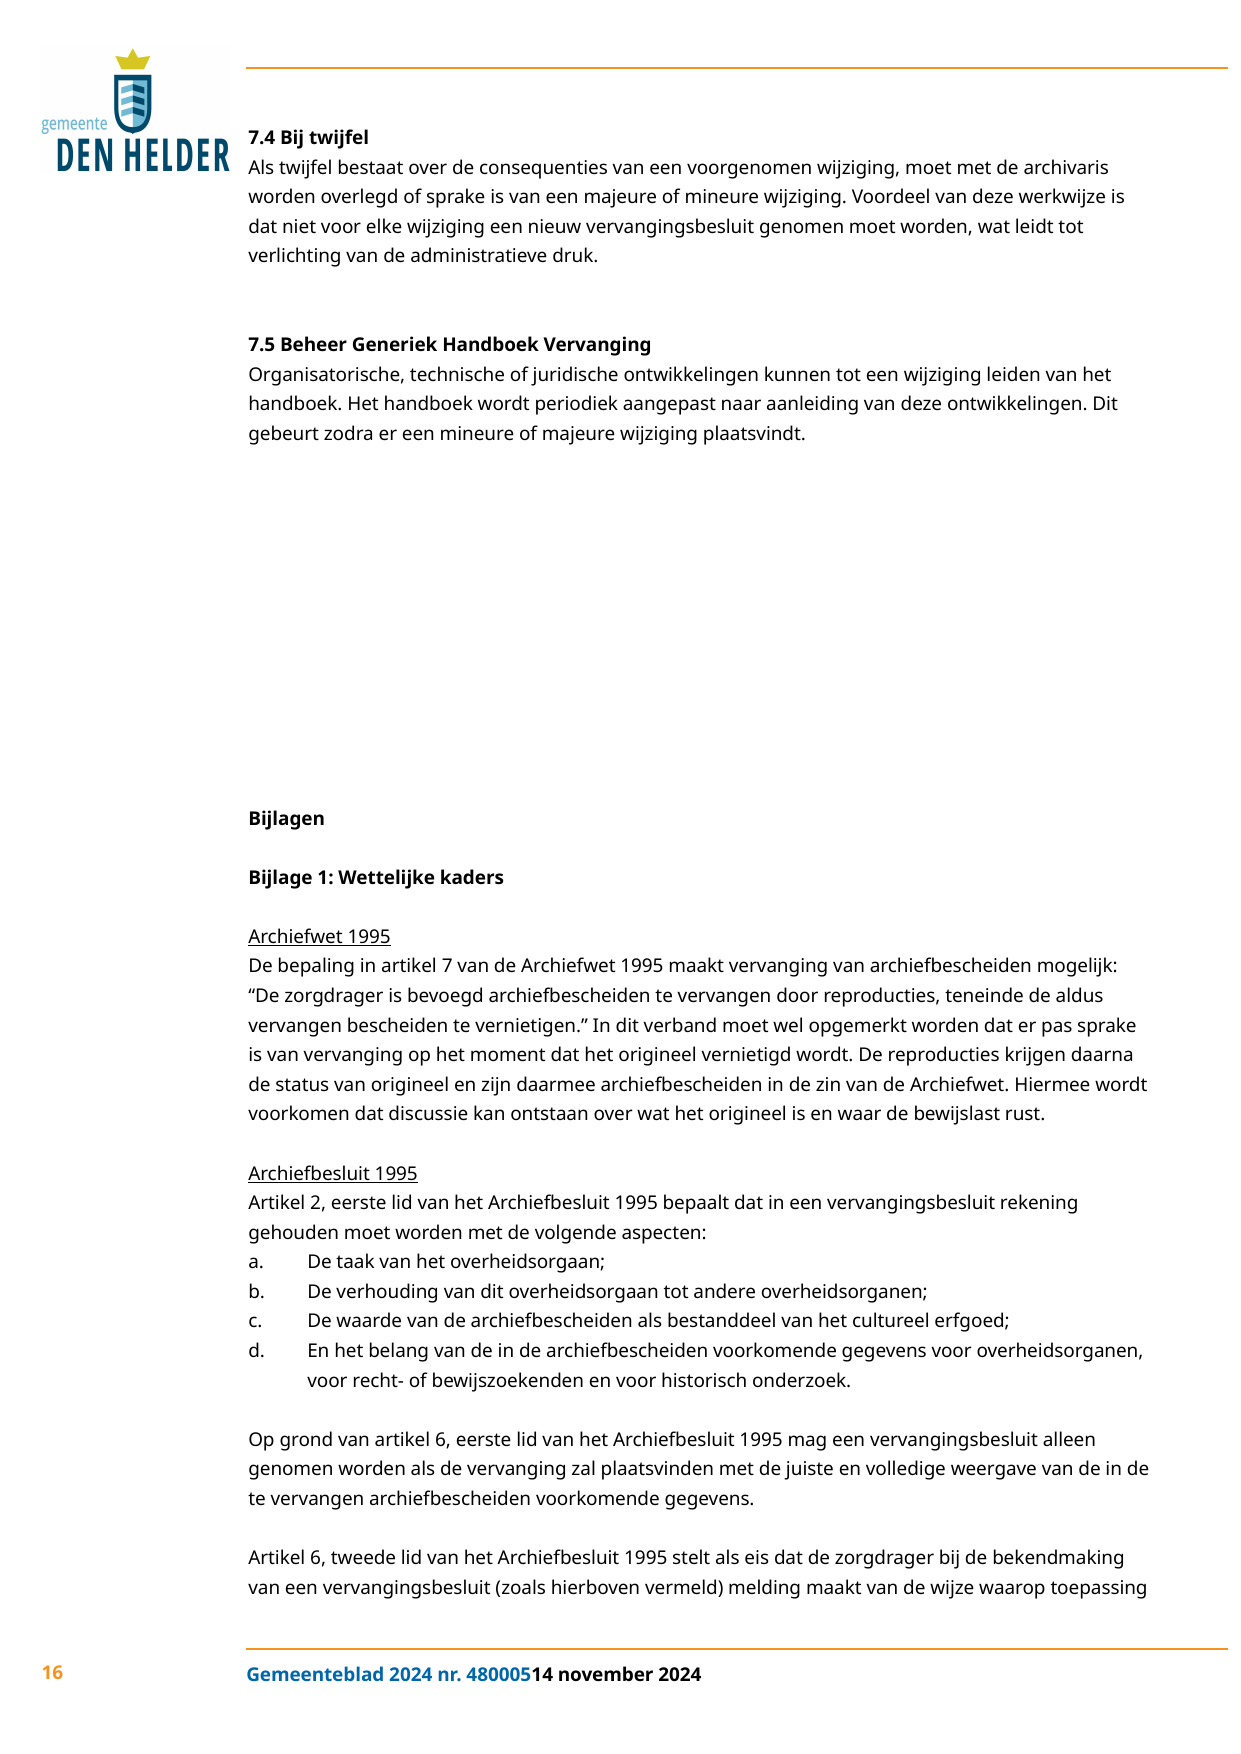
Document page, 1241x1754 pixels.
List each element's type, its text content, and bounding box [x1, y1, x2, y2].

text Bijlage 1: Wettelijke kaders [248, 864, 1152, 890]
picture [41, 47, 231, 172]
picture [100, 154, 106, 172]
text 7.4 Bij twijfel [248, 124, 1152, 150]
text Artikel 2, eerste lid van het Archiefbesluit 1995 bepaalt dat in een vervangingsbesluit rekening gehouden moet worden met de volgende aspecten: [248, 1189, 1152, 1245]
text Op grond van artikel 6, eerste lid van het Archiefbesluit 1995 mag een vervangingsbesluit alleen genomen worden als de vervanging zal plaatsvinden met de juiste en volledige weergave van de in de te vervangen archiefbescheiden voorkomende gegevens. [248, 1426, 1152, 1511]
list De waarde van de archiefbescheiden als bestanddeel van het cultureel erfgoed; [248, 1308, 1152, 1333]
text Archiefwet 1995 [248, 923, 1152, 949]
text 7.5 Beheer Generiek Handboek Vervanging [248, 331, 1152, 357]
picture [182, 144, 187, 165]
list De taak van het overheidsorgaan; [248, 1248, 1152, 1274]
picture [130, 157, 135, 172]
list En het belang van de in de archiefbescheiden voorkomende gegevens voor overheidsorganen, voor recht- of bewijszoekenden en voor historisch onderzoek. [248, 1337, 1152, 1393]
text Archiefbesluit 1995 [248, 1160, 1152, 1186]
picture [220, 160, 224, 172]
picture [63, 144, 68, 165]
text De bepaling in artikel 7 van de Archiefwet 1995 maakt vervanging van archiefbescheiden mogelijk: “De zorgdrager is bevoegd archiefbescheiden te vervangen door reproducties, teneinde de aldus vervangen bescheiden te vernietigen.” In dit verband moet wel opgemerkt worden dat er pas sprake is van vervanging op het moment dat het origineel vernietigd wordt. De reproducties krijgen daarna de status van origineel en zijn daarmee archiefbescheiden in de zin van de Archiefwet. Hiermee wordt voorkomen dat discussie kan ontstaan over wat het origineel is en waar de bewijslast rust. [248, 953, 1152, 1126]
text Bijlagen [248, 805, 1152, 831]
text Als twijfel bestaat over de consequenties van een voorgenomen wijziging, moet met de archivaris worden overlegd of sprake is van een majeure of mineure wijziging. Voordeel van deze werkwijze is dat niet voor elke wijziging een nieuw vervangingsbesluit genomen moet worden, wat leidt tot verlichting van de administratieve druk. [248, 154, 1152, 268]
text Artikel 6, tweede lid van het Archiefbesluit 1995 stelt als eis dat de zorgdrager bij de bekendmaking van een vervangingsbesluit (zoals hierboven vermeld) melding maakt van de wijze waarop toepassing [248, 1544, 1152, 1600]
list De verhouding van dit overheidsorgaan tot andere overheidsorganen; [248, 1278, 1152, 1304]
text Organisatorische, technische of juridische ontwikkelingen kunnen tot een wijziging leiden van het handboek. Het handboek wordt periodiek aangepast naar aanleiding van deze ontwikkelingen. Dit gebeurt zodra er een mineure of majeure wijziging plaatsvindt. [248, 361, 1152, 446]
